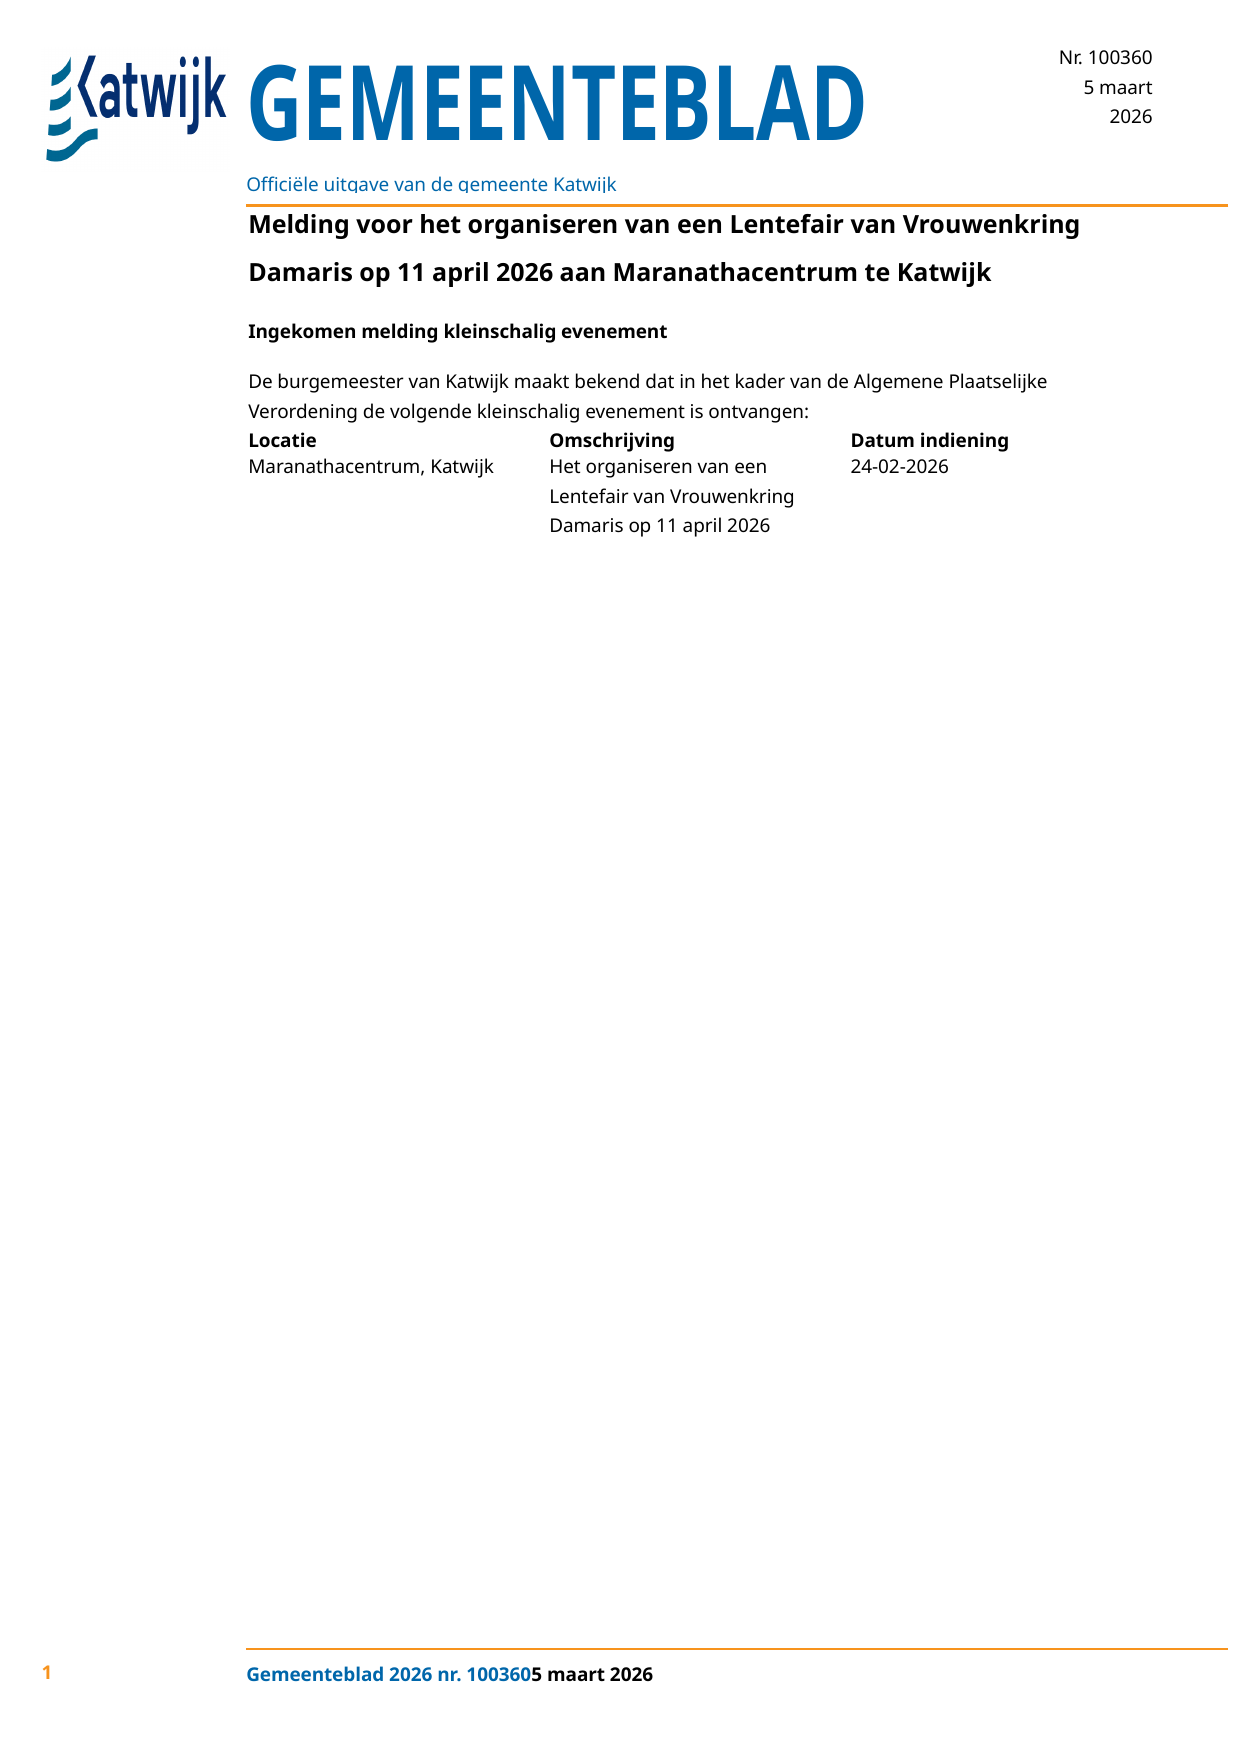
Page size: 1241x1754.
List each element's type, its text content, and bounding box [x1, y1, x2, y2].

table_header Datum indiening [850, 428, 1152, 453]
table_cell Het organiseren van een Lentefair van Vrouwenkring Damaris op 11 april 2026 [549, 453, 850, 538]
table_cell Maranathacentrum, Katwijk [248, 453, 549, 538]
picture [41, 47, 231, 172]
table_header Omschrijving [549, 428, 850, 453]
text Melding voor het organiseren van een Lentefair van Vrouwenkring Damaris op 11 april 2026 aan Maranathacentrum te Katwijk [248, 207, 1152, 288]
table_cell 24-02-2026 [850, 453, 1152, 538]
text Ingekomen melding kleinschalig evenement [248, 318, 1152, 344]
text De burgemeester van Katwijk maakt bekend dat in het kader van de Algemene Plaatselijke Verordening de volgende kleinschalig evenement is ontvangen: [248, 368, 1152, 424]
table_header Locatie [248, 428, 549, 453]
